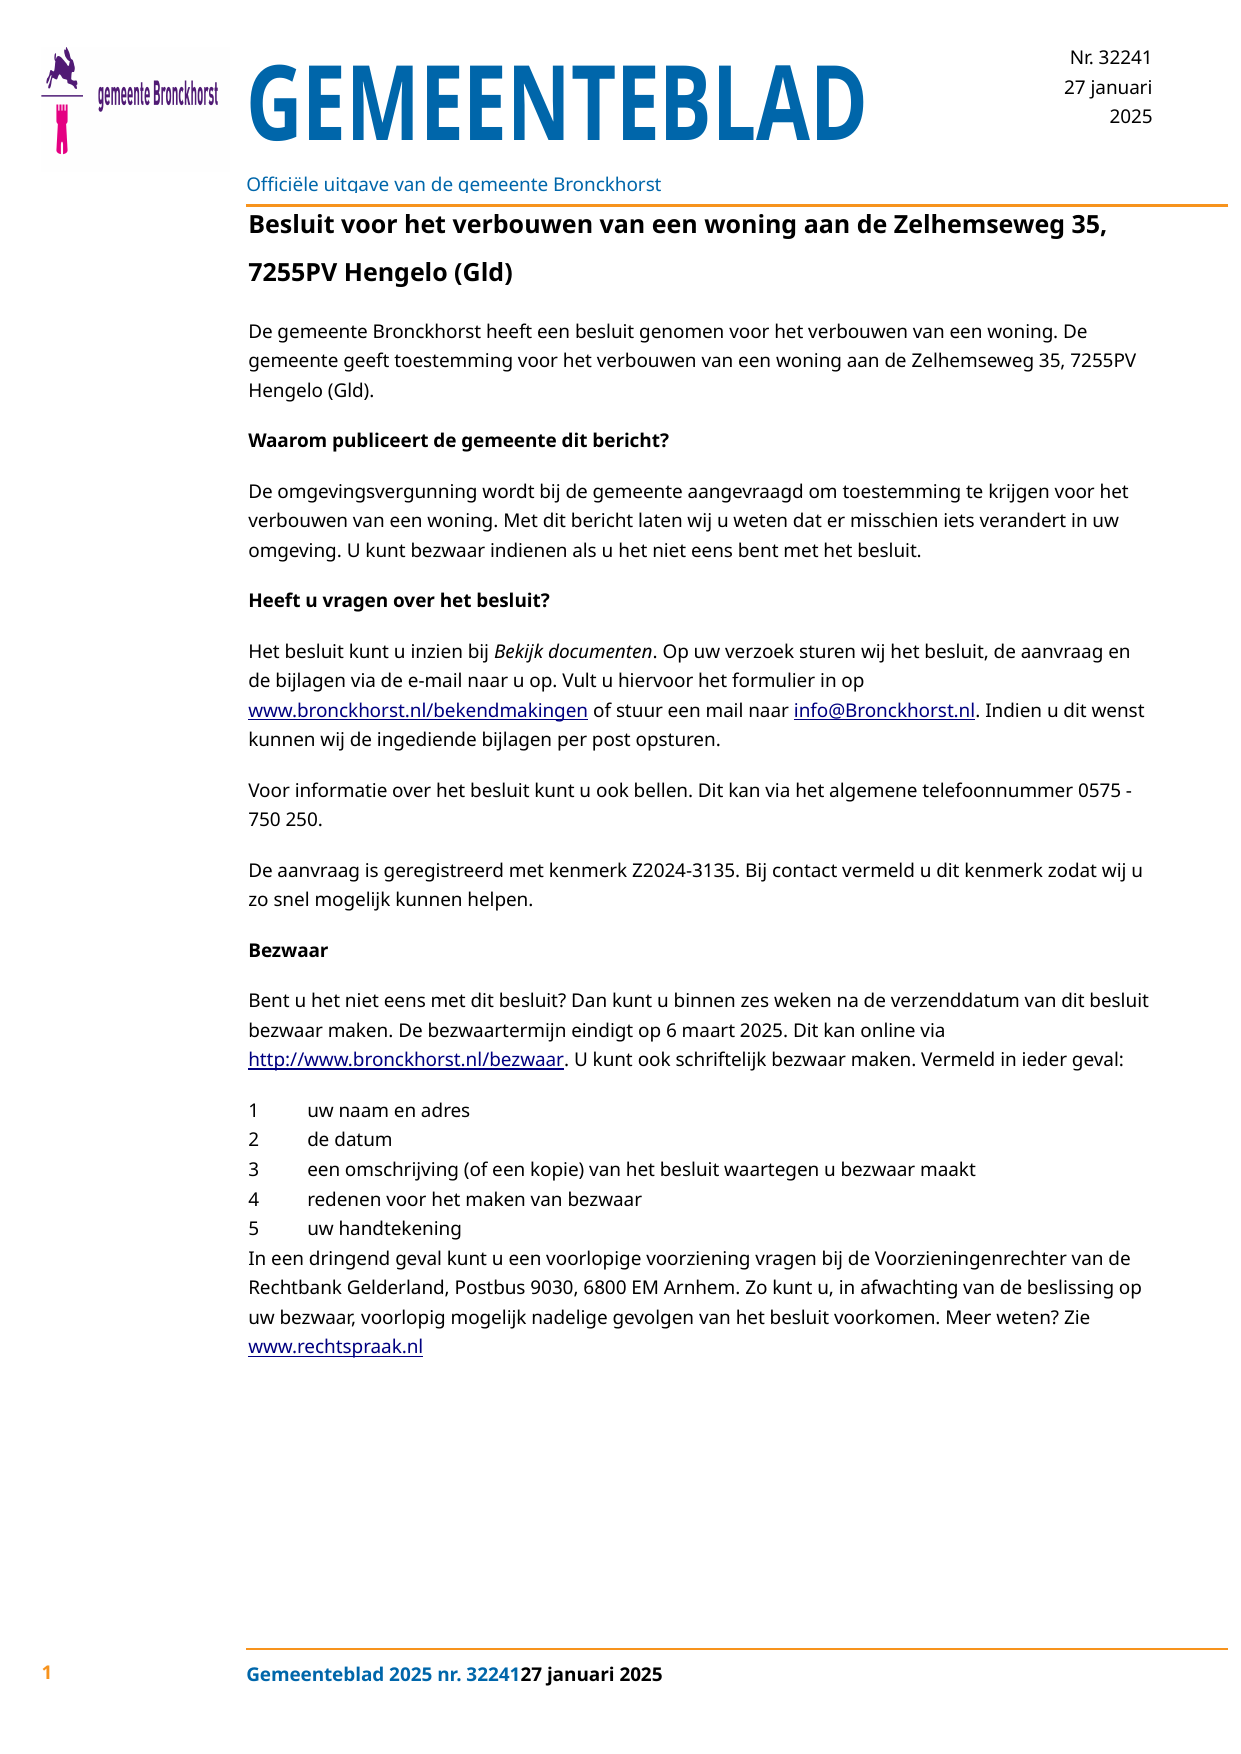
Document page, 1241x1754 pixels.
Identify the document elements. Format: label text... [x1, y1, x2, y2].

list uw naam en adres [248, 1097, 1152, 1123]
list een omschrijving (of een kopie) van het besluit waartegen u bezwaar maakt [248, 1156, 1152, 1182]
text In een dringend geval kunt u een voorlopige voorziening vragen bij de Voorzieningenrechter van de Rechtbank Gelderland, Postbus 9030, 6800 EM Arnhem. Zo kunt u, in afwachting van de beslissing op uw bezwaar, voorlopig mogelijk nadelige gevolgen van het besluit voorkomen. Meer weten? Zie www.rechtspraak.nl [248, 1245, 1152, 1359]
picture [41, 47, 231, 172]
text Voor informatie over het besluit kunt u ook bellen. Dit kan via het algemene telefoonnummer 0575 - 750 250. [248, 777, 1152, 832]
list uw handtekening [248, 1215, 1152, 1241]
text Bent u het niet eens met dit besluit? Dan kunt u binnen zes weken na de verzenddatum van dit besluit bezwaar maken. De bezwaartermijn eindigt op 6 maart 2025. Dit kan online via http://www.bronckhorst.nl/bezwaar. U kunt ook schriftelijk bezwaar maken. Vermeld in ieder geval: [248, 987, 1152, 1072]
text De aanvraag is geregistreerd met kenmerk Z2024-3135. Bij contact vermeld u dit kenmerk zodat wij u zo snel mogelijk kunnen helpen. [248, 857, 1152, 912]
text Waarom publiceert de gemeente dit bericht? [248, 427, 1152, 453]
text Het besluit kunt u inzien bij Bekijk documenten. Op uw verzoek sturen wij het besluit, de aanvraag en de bijlagen via de e-mail naar u op. Vult u hiervoor het formulier in op www.bronckhorst.nl/bekendmakingen of stuur een mail naar info@Bronckhorst.nl. Indien u dit wenst kunnen wij de ingediende bijlagen per post opsturen. [248, 638, 1152, 752]
text Heeft u vragen over het besluit? [248, 587, 1152, 613]
text Besluit voor het verbouwen van een woning aan de Zelhemseweg 35, 7255PV Hengelo (Gld) [248, 207, 1152, 288]
list redenen voor het maken van bezwaar [248, 1186, 1152, 1212]
list de datum [248, 1127, 1152, 1152]
text De omgevingsvergunning wordt bij de gemeente aangevraagd om toestemming te krijgen voor het verbouwen van een woning. Met dit bericht laten wij u weten dat er misschien iets verandert in uw omgeving. U kunt bezwaar indienen als u het niet eens bent met het besluit. [248, 478, 1152, 563]
text Bezwaar [248, 937, 1152, 963]
text De gemeente Bronckhorst heeft een besluit genomen voor het verbouwen van een woning. De gemeente geeft toestemming voor het verbouwen van een woning aan de Zelhemseweg 35, 7255PV Hengelo (Gld). [248, 318, 1152, 403]
